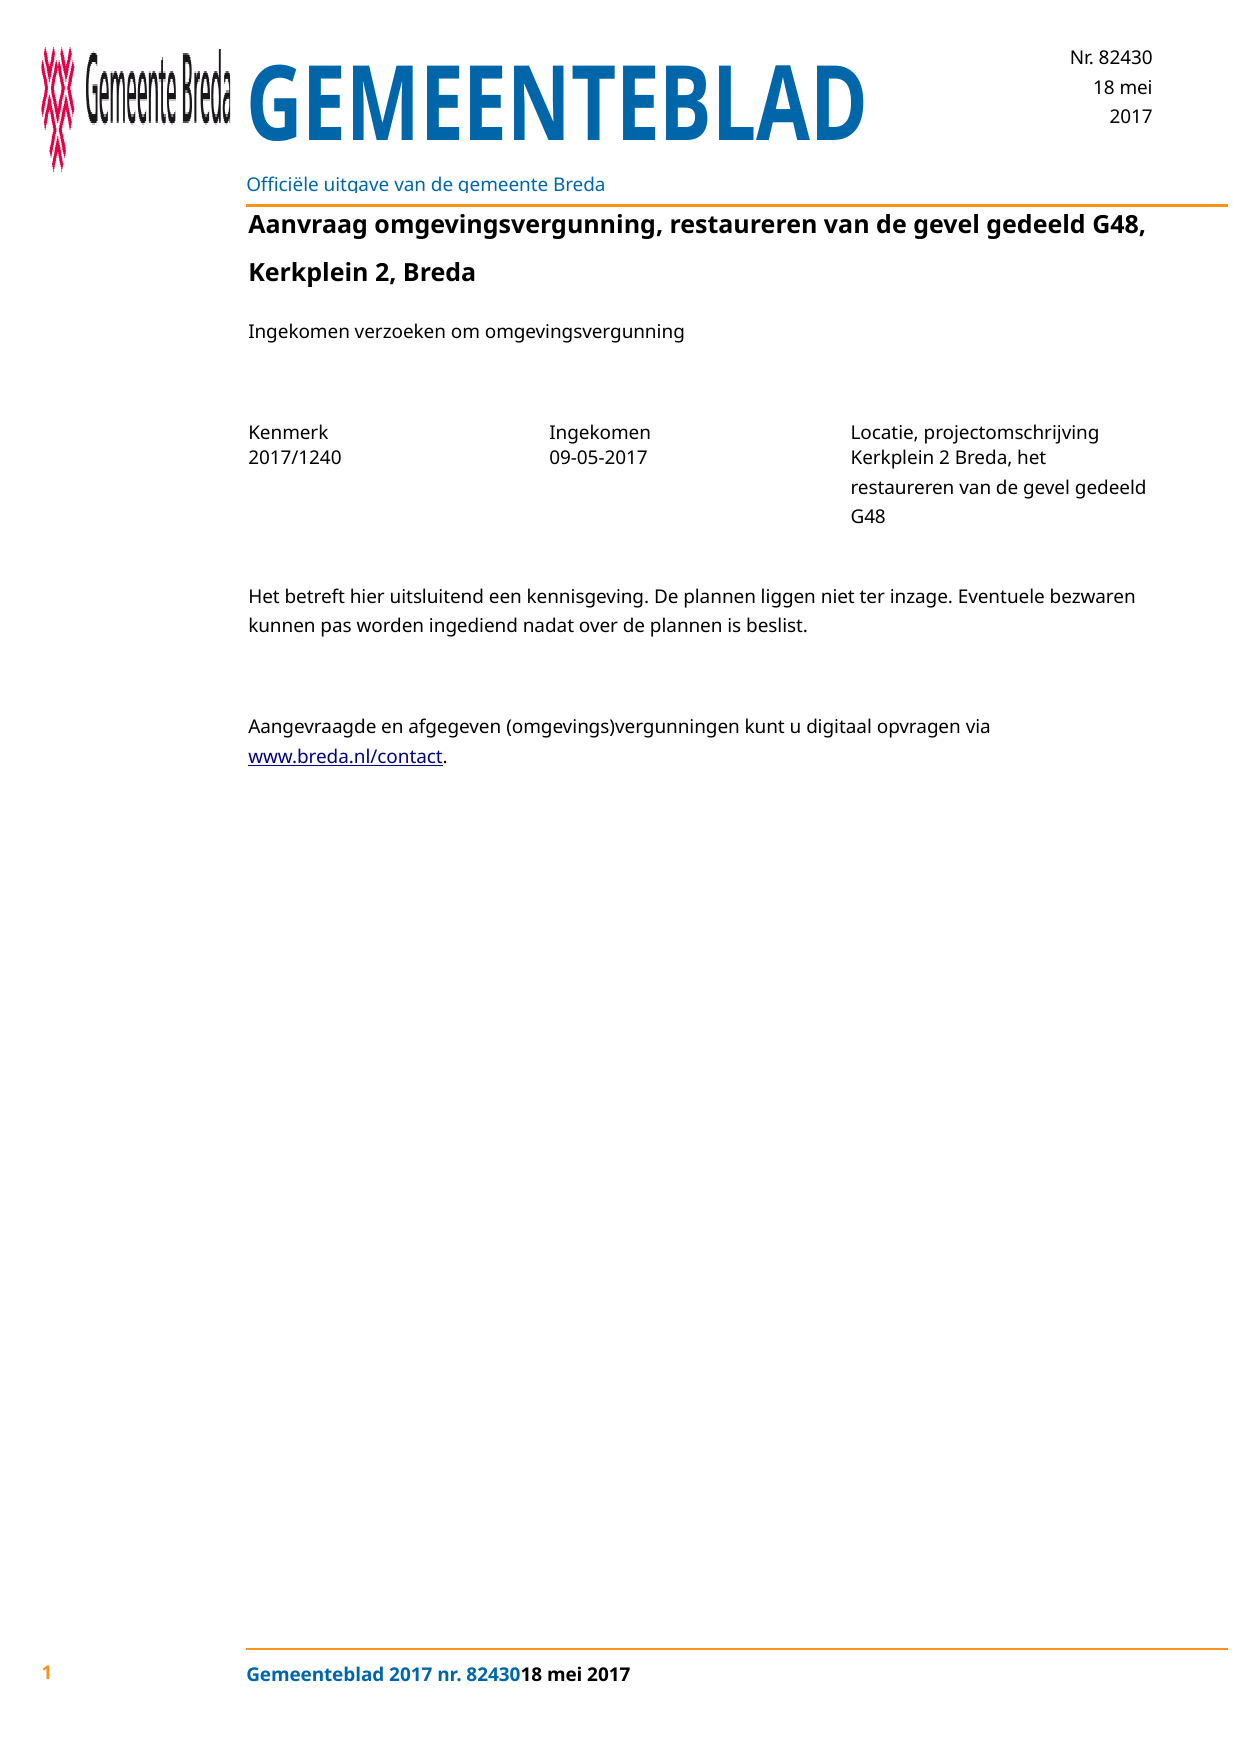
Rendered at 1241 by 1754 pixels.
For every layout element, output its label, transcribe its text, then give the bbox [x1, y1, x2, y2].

table_cell Kerkplein 2 Breda, het restaureren van de gevel gedeeld G48 [850, 445, 1152, 529]
text Aanvraag omgevingsvergunning, restaureren van de gevel gedeeld G48, Kerkplein 2, Breda [248, 207, 1152, 288]
table_cell 2017/1240 [248, 445, 549, 529]
picture [41, 47, 231, 172]
text Ingekomen verzoeken om omgevingsvergunning [248, 318, 1152, 344]
text Aangevraagde en afgegeven (omgevings)vergunningen kunt u digitaal opvragen via www.breda.nl/contact. [248, 713, 1152, 769]
table_header Ingekomen [549, 419, 850, 444]
table_header Kenmerk [248, 419, 549, 444]
table_header Locatie, projectomschrijving [850, 419, 1152, 444]
text Het betreft hier uitsluitend een kennisgeving. De plannen liggen niet ter inzage. Eventuele bezwaren kunnen pas worden ingediend nadat over de plannen is beslist. [248, 583, 1152, 638]
table_cell 09-05-2017 [549, 445, 850, 529]
